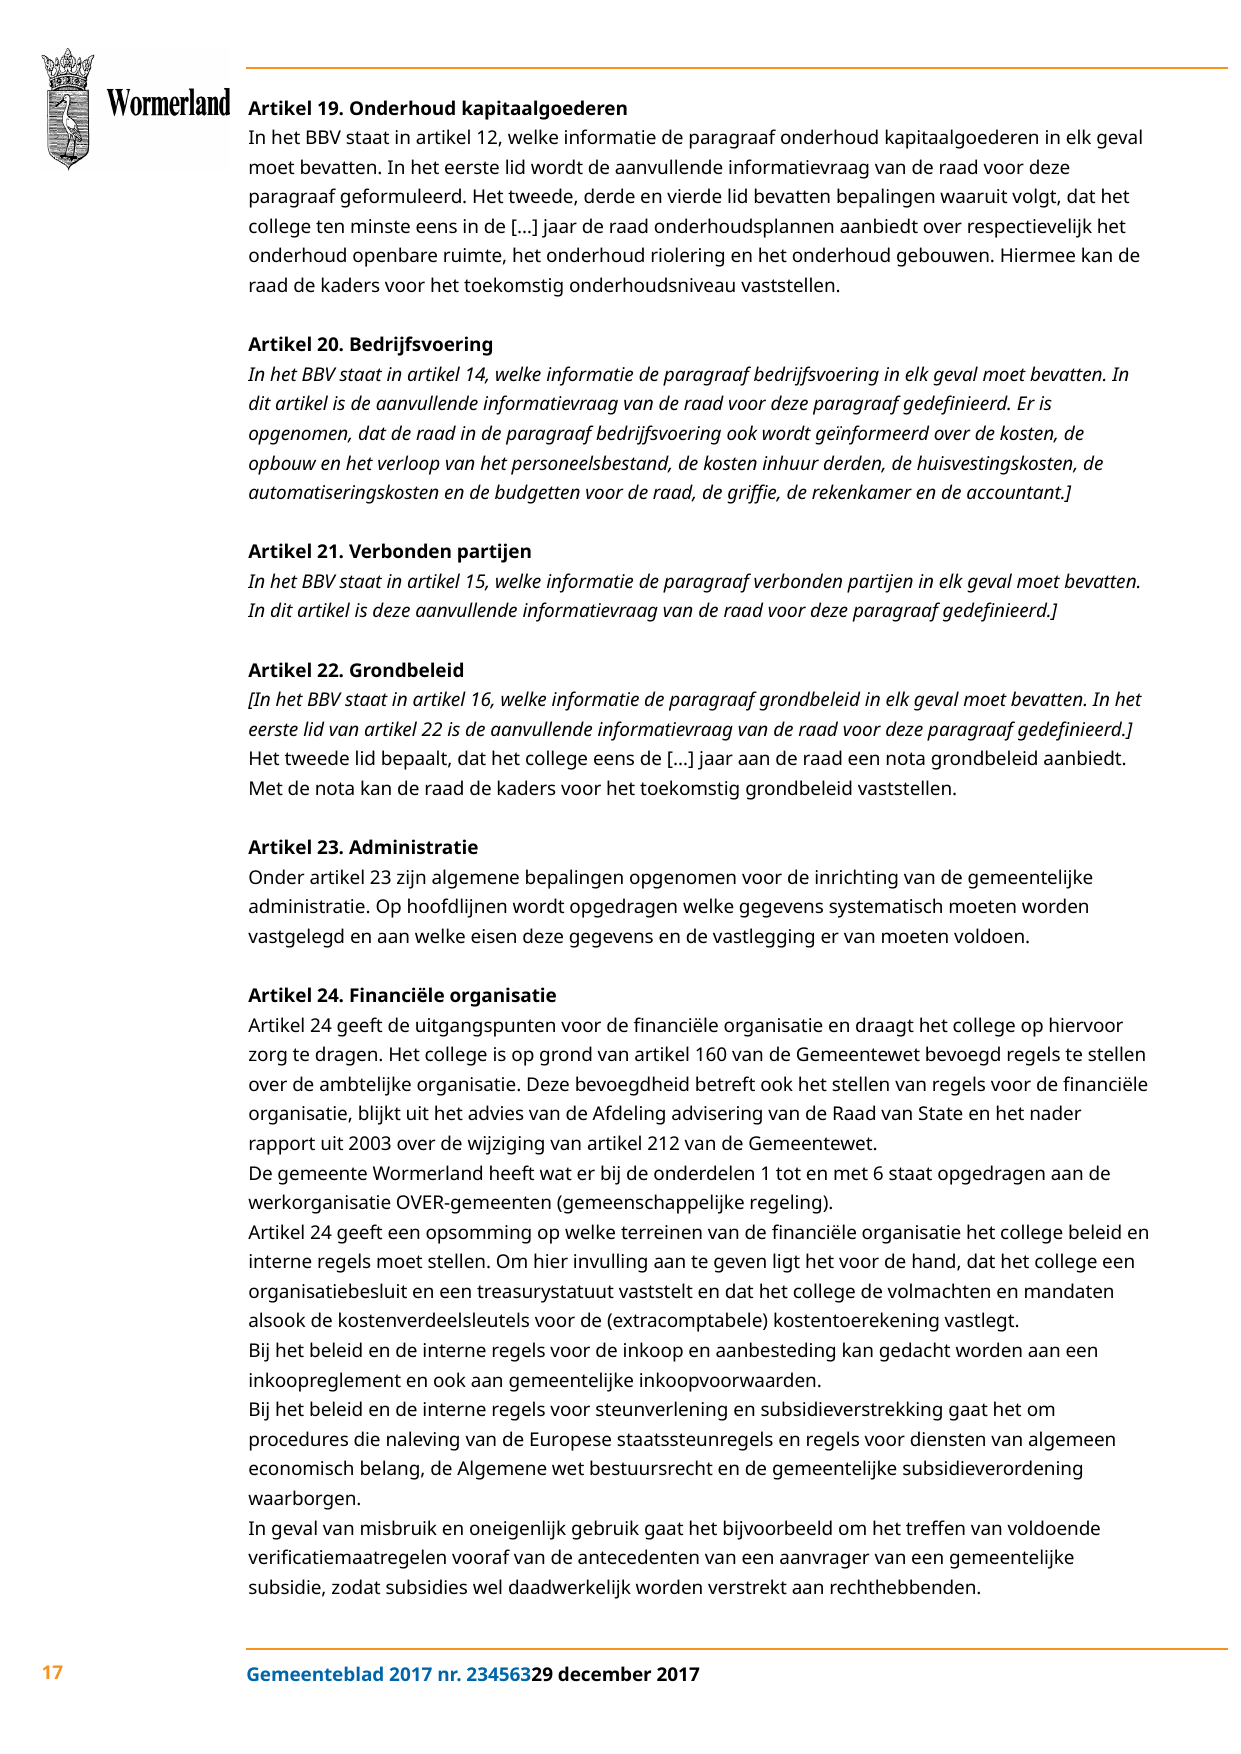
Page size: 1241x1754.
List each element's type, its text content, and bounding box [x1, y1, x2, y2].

text Het tweede lid bepaalt, dat het college eens de […] jaar aan de raad een nota grondbeleid aanbiedt. Met de nota kan de raad de kaders voor het toekomstig grondbeleid vaststellen. [248, 746, 1152, 801]
text Bij het beleid en de interne regels voor de inkoop en aanbesteding kan gedacht worden aan een inkoopreglement en ook aan gemeentelijke inkoopvoorwaarden. [248, 1337, 1152, 1393]
text Artikel 23. Administratie [248, 834, 1152, 860]
text Artikel 24 geeft een opsomming op welke terreinen van de financiële organisatie het college beleid en interne regels moet stellen. Om hier invulling aan te geven ligt het voor de hand, dat het college een organisatiebesluit en een treasurystatuut vaststelt en dat het college de volmachten en mandaten alsook de kostenverdeelsleutels voor de (extracomptabele) kostentoerekening vastlegt. [248, 1219, 1152, 1333]
text In het BBV staat in artikel 14, welke informatie de paragraaf bedrijfsvoering in elk geval moet bevatten. In dit artikel is de aanvullende informatievraag van de raad voor deze paragraaf gedefinieerd. Er is opgenomen, dat de raad in de paragraaf bedrijfsvoering ook wordt geïnformeerd over de kosten, de opbouw en het verloop van het personeelsbestand, de kosten inhuur derden, de huisvestingskosten, de automatiseringskosten en de budgetten voor de raad, de griffie, de rekenkamer en de accountant.] [248, 361, 1152, 505]
text Artikel 19. Onderhoud kapitaalgoederen [248, 95, 1152, 121]
text Onder artikel 23 zijn algemene bepalingen opgenomen voor de inrichting van de gemeentelijke administratie. Op hoofdlijnen wordt opgedragen welke gegevens systematisch moeten worden vastgelegd en aan welke eisen deze gegevens en de vastlegging er van moeten voldoen. [248, 864, 1152, 949]
text In geval van misbruik en oneigenlijk gebruik gaat het bijvoorbeeld om het treffen van voldoende verificatiemaatregelen vooraf van de antecedenten van een aanvrager van een gemeentelijke subsidie, zodat subsidies wel daadwerkelijk worden verstrekt aan rechthebbenden. [248, 1515, 1152, 1600]
text Artikel 20. Bedrijfsvoering [248, 331, 1152, 357]
text Bij het beleid en de interne regels voor steunverlening en subsidieverstrekking gaat het om procedures die naleving van de Europese staatssteunregels en regels voor diensten van algemeen economisch belang, de Algemene wet bestuursrecht en de gemeentelijke subsidieverordening waarborgen. [248, 1396, 1152, 1511]
text Artikel 24. Financiële organisatie [248, 982, 1152, 1008]
text [In het BBV staat in artikel 16, welke informatie de paragraaf grondbeleid in elk geval moet bevatten. In het eerste lid van artikel 22 is de aanvullende informatievraag van de raad voor deze paragraaf gedefinieerd.] [248, 686, 1152, 742]
text Artikel 22. Grondbeleid [248, 657, 1152, 683]
text Artikel 21. Verbonden partijen [248, 538, 1152, 564]
text Artikel 24 geeft de uitgangspunten voor de financiële organisatie en draagt het college op hiervoor zorg te dragen. Het college is op grond van artikel 160 van de Gemeentewet bevoegd regels te stellen over de ambtelijke organisatie. Deze bevoegdheid betreft ook het stellen van regels voor de financiële organisatie, blijkt uit het advies van de Afdeling advisering van de Raad van State en het nader rapport uit 2003 over de wijziging van artikel 212 van de Gemeentewet. [248, 1012, 1152, 1156]
picture [41, 47, 231, 172]
text De gemeente Wormerland heeft wat er bij de onderdelen 1 tot en met 6 staat opgedragen aan de werkorganisatie OVER-gemeenten (gemeenschappelijke regeling). [248, 1160, 1152, 1215]
text In het BBV staat in artikel 12, welke informatie de paragraaf onderhoud kapitaalgoederen in elk geval moet bevatten. In het eerste lid wordt de aanvullende informatievraag van de raad voor deze paragraaf geformuleerd. Het tweede, derde en vierde lid bevatten bepalingen waaruit volgt, dat het college ten minste eens in de […] jaar de raad onderhoudsplannen aanbiedt over respectievelijk het onderhoud openbare ruimte, het onderhoud riolering en het onderhoud gebouwen. Hiermee kan de raad de kaders voor het toekomstig onderhoudsniveau vaststellen. [248, 124, 1152, 298]
text In het BBV staat in artikel 15, welke informatie de paragraaf verbonden partijen in elk geval moet bevatten. In dit artikel is deze aanvullende informatievraag van de raad voor deze paragraaf gedefinieerd.] [248, 568, 1152, 623]
